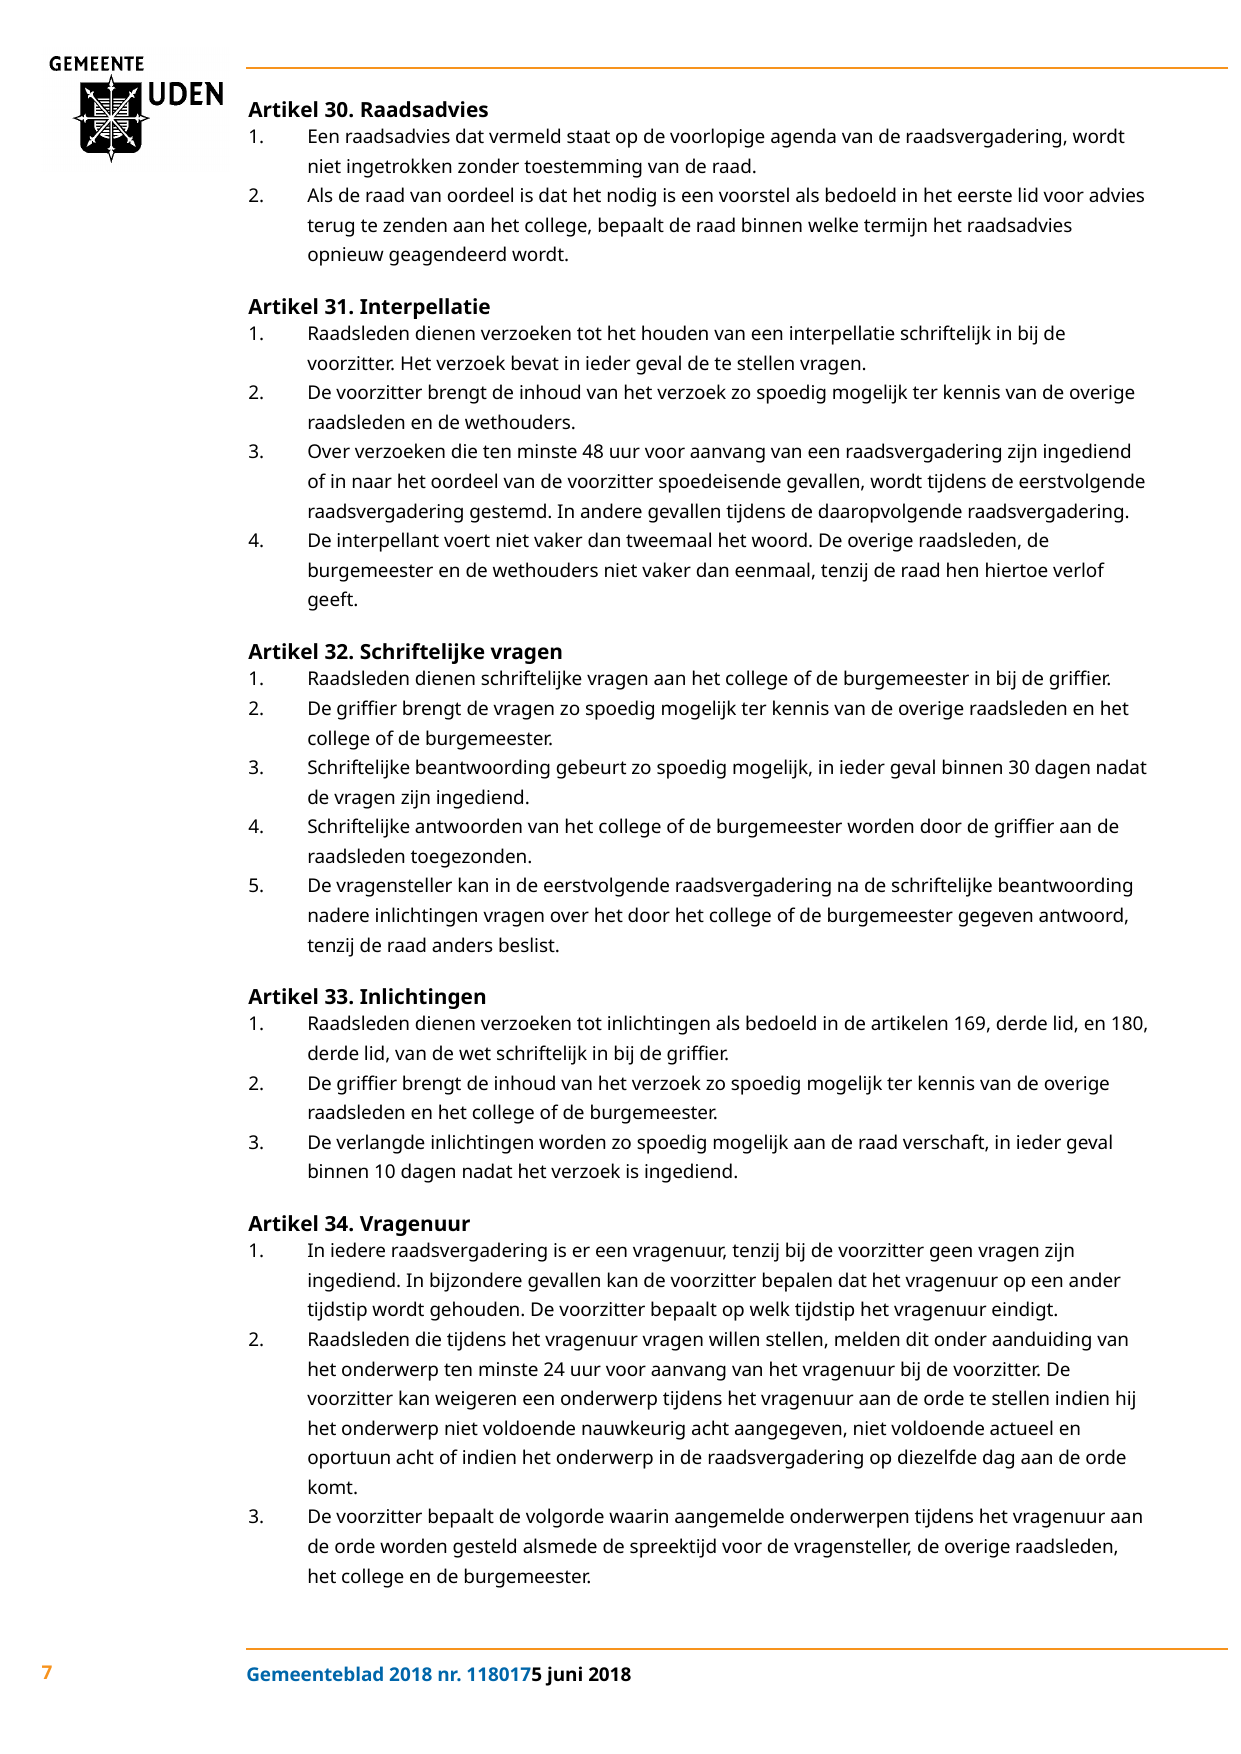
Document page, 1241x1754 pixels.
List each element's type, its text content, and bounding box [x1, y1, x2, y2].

list In iedere raadsvergadering is er een vragenuur, tenzij bij de voorzitter geen vragen zijn ingediend. In bijzondere gevallen kan de voorzitter bepalen dat het vragenuur op een ander tijdstip wordt gehouden. De voorzitter bepaalt op welk tijdstip het vragenuur eindigt. [248, 1237, 1152, 1322]
text Artikel 30. Raadsadvies [248, 95, 1152, 123]
list De interpellant voert niet vaker dan tweemaal het woord. De overige raadsleden, de burgemeester en de wethouders niet vaker dan eenmaal, tenzij de raad hen hiertoe verlof geeft. [248, 527, 1152, 612]
list Raadsleden dienen schriftelijke vragen aan het college of de burgemeester in bij de griffier. [248, 666, 1152, 691]
list Schriftelijke beantwoording gebeurt zo spoedig mogelijk, in ieder geval binnen 30 dagen nadat de vragen zijn ingediend. [248, 754, 1152, 809]
list Over verzoeken die ten minste 48 uur voor aanvang van een raadsvergadering zijn ingediend of in naar het oordeel van de voorzitter spoedeisende gevallen, wordt tijdens de eerstvolgende raadsvergadering gestemd. In andere gevallen tijdens de daaropvolgende raadsvergadering. [248, 439, 1152, 524]
list De voorzitter brengt de inhoud van het verzoek zo spoedig mogelijk ter kennis van de overige raadsleden en de wethouders. [248, 379, 1152, 435]
list De voorzitter bepaalt de volgorde waarin aangemelde onderwerpen tijdens het vragenuur aan de orde worden gesteld alsmede de spreektijd voor de vragensteller, de overige raadsleden, het college en de burgemeester. [248, 1504, 1152, 1588]
list Een raadsadvies dat vermeld staat op de voorlopige agenda van de raadsvergadering, wordt niet ingetrokken zonder toestemming van de raad. [248, 123, 1152, 178]
picture [41, 47, 231, 172]
list Raadsleden die tijdens het vragenuur vragen willen stellen, melden dit onder aanduiding van het onderwerp ten minste 24 uur voor aanvang van het vragenuur bij de voorzitter. De voorzitter kan weigeren een onderwerp tijdens het vragenuur aan de orde te stellen indien hij het onderwerp niet voldoende nauwkeurig acht aangegeven, niet voldoende actueel en oportuun acht of indien het onderwerp in de raadsvergadering op diezelfde dag aan de orde komt. [248, 1326, 1152, 1500]
list Als de raad van oordeel is dat het nodig is een voorstel als bedoeld in het eerste lid voor advies terug te zenden aan het college, bepaalt de raad binnen welke termijn het raadsadvies opnieuw geagendeerd wordt. [248, 182, 1152, 267]
text Artikel 32. Schriftelijke vragen [248, 637, 1152, 666]
list Raadsleden dienen verzoeken tot inlichtingen als bedoeld in de artikelen 169, derde lid, en 180, derde lid, van de wet schriftelijk in bij de griffier. [248, 1011, 1152, 1066]
list De griffier brengt de inhoud van het verzoek zo spoedig mogelijk ter kennis van de overige raadsleden en het college of de burgemeester. [248, 1070, 1152, 1125]
list De vragensteller kan in de eerstvolgende raadsvergadering na de schriftelijke beantwoording nadere inlichtingen vragen over het door het college of de burgemeester gegeven antwoord, tenzij de raad anders beslist. [248, 873, 1152, 957]
text Artikel 34. Vragenuur [248, 1209, 1152, 1237]
text Artikel 33. Inlichtingen [248, 982, 1152, 1011]
list De verlangde inlichtingen worden zo spoedig mogelijk aan de raad verschaft, in ieder geval binnen 10 dagen nadat het verzoek is ingediend. [248, 1129, 1152, 1184]
text Artikel 31. Interpellatie [248, 292, 1152, 320]
list De griffier brengt de vragen zo spoedig mogelijk ter kennis van de overige raadsleden en het college of de burgemeester. [248, 695, 1152, 750]
list Schriftelijke antwoorden van het college of de burgemeester worden door de griffier aan de raadsleden toegezonden. [248, 813, 1152, 869]
list Raadsleden dienen verzoeken tot het houden van een interpellatie schriftelijk in bij de voorzitter. Het verzoek bevat in ieder geval de te stellen vragen. [248, 320, 1152, 376]
